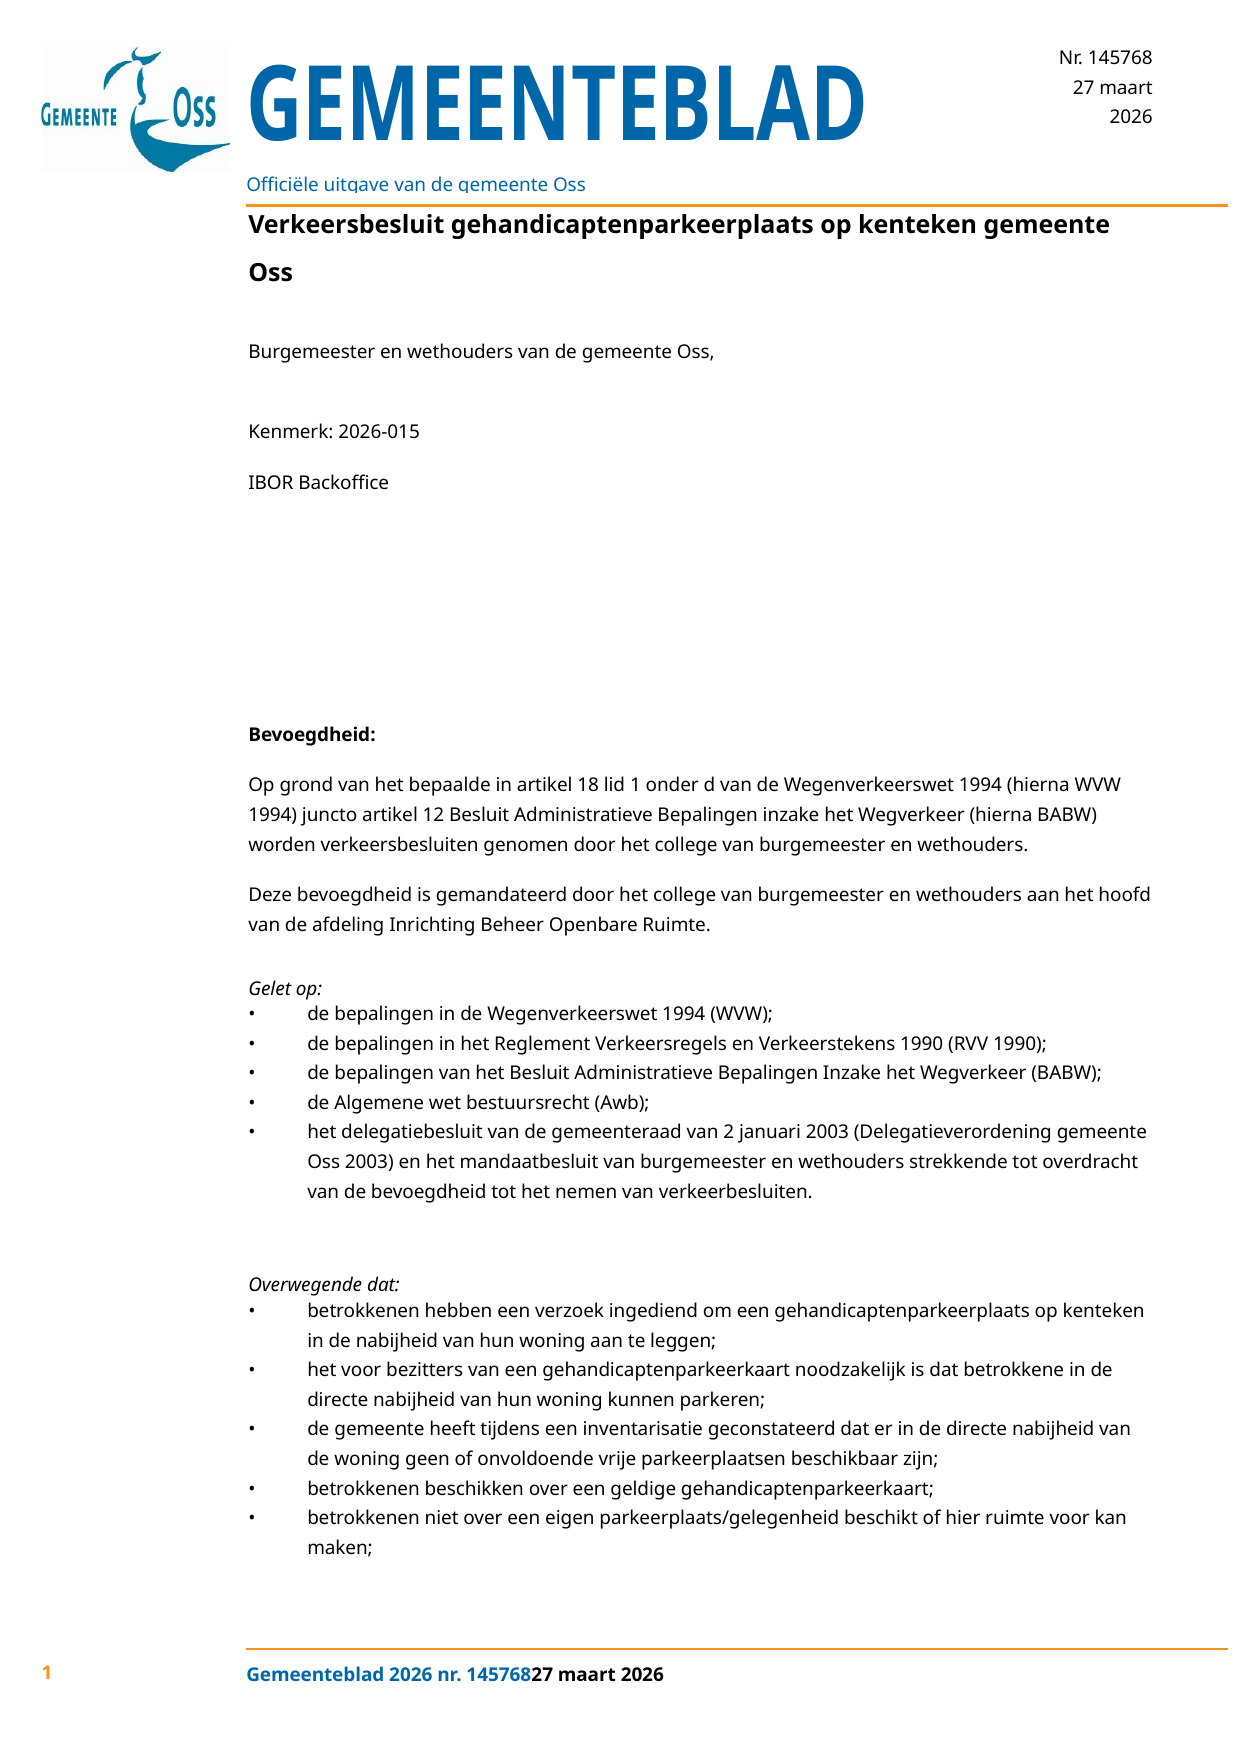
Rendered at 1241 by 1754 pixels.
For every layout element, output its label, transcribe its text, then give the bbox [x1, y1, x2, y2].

text Gelet op: [248, 975, 1152, 1000]
list de bepalingen in de Wegenverkeerswet 1994 (WVW); [248, 1000, 1152, 1026]
text Overwegende dat: [248, 1271, 1152, 1297]
text Deze bevoegdheid is gemandateerd door het college van burgemeester en wethouders aan het hoofd van de afdeling Inrichting Beheer Openbare Ruimte. [248, 881, 1152, 936]
list het voor bezitters van een gehandicaptenparkeerkaart noodzakelijk is dat betrokkene in de directe nabijheid van hun woning kunnen parkeren; [248, 1356, 1152, 1412]
list betrokkenen niet over een eigen parkeerplaats/gelegenheid beschikt of hier ruimte voor kan maken; [248, 1504, 1152, 1559]
text Verkeersbesluit gehandicaptenparkeerplaats op kenteken gemeente Oss [248, 207, 1152, 288]
list het delegatiebesluit van de gemeenteraad van 2 januari 2003 (Delegatieverordening gemeente Oss 2003) en het mandaatbesluit van burgemeester en wethouders strekkende tot overdracht van de bevoegdheid tot het nemen van verkeerbesluiten. [248, 1119, 1152, 1204]
text Burgemeester en wethouders van de gemeente Oss, [248, 339, 1152, 364]
list betrokkenen hebben een verzoek ingediend om een gehandicaptenparkeerplaats op kenteken in de nabijheid van hun woning aan te leggen; [248, 1297, 1152, 1352]
text Kenmerk: 2026-015 [248, 419, 1152, 444]
picture [41, 47, 231, 172]
list de bepalingen in het Reglement Verkeersregels en Verkeerstekens 1990 (RVV 1990); [248, 1030, 1152, 1056]
list de Algemene wet bestuursrecht (Awb); [248, 1089, 1152, 1115]
text IBOR Backoffice [248, 469, 1152, 495]
text Bevoegdheid: [248, 721, 1152, 747]
text Op grond van het bepaalde in artikel 18 lid 1 onder d van de Wegenverkeerswet 1994 (hierna WVW 1994) juncto artikel 12 Besluit Administratieve Bepalingen inzake het Wegverkeer (hierna BABW) worden verkeersbesluiten genomen door het college van burgemeester en wethouders. [248, 772, 1152, 856]
list betrokkenen beschikken over een geldige gehandicaptenparkeerkaart; [248, 1475, 1152, 1500]
list de bepalingen van het Besluit Administratieve Bepalingen Inzake het Wegverkeer (BABW); [248, 1059, 1152, 1085]
list de gemeente heeft tijdens een inventarisatie geconstateerd dat er in de directe nabijheid van de woning geen of onvoldoende vrije parkeerplaatsen beschikbaar zijn; [248, 1416, 1152, 1471]
